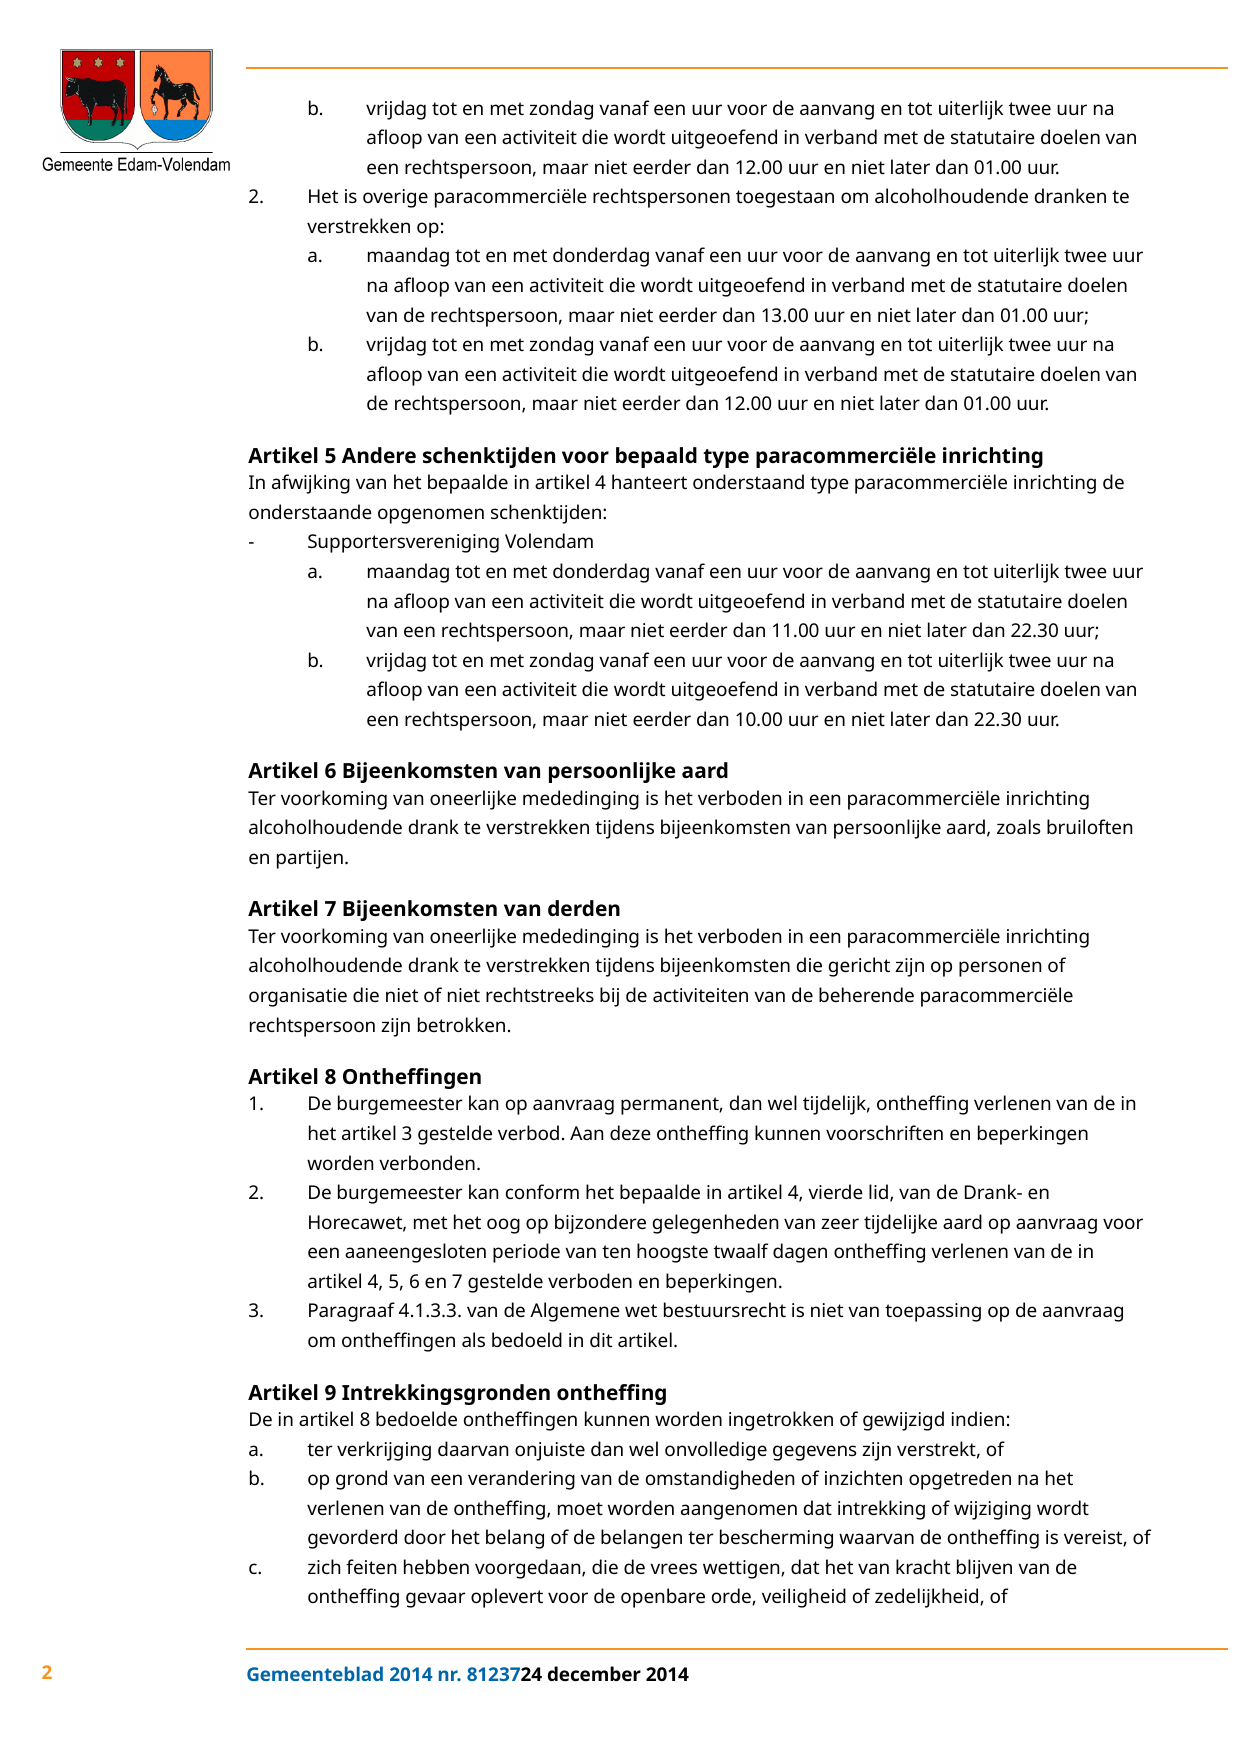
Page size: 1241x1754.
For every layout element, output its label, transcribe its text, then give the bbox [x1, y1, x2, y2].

list De burgemeester kan conform het bepaalde in artikel 4, vierde lid, van de Drank- en Horecawet, met het oog op bijzondere gelegenheden van zeer tijdelijke aard op aanvraag voor een aaneengesloten periode van ten hoogste twaalf dagen ontheffing verlenen van de in artikel 4, 5, 6 en 7 gestelde verboden en beperkingen. [248, 1179, 1152, 1294]
list maandag tot en met donderdag vanaf een uur voor de aanvang en tot uiterlijk twee uur na afloop van een activiteit die wordt uitgeoefend in verband met de statutaire doelen van een rechtspersoon, maar niet eerder dan 11.00 uur en niet later dan 22.30 uur; [307, 558, 1152, 643]
list maandag tot en met donderdag vanaf een uur voor de aanvang en tot uiterlijk twee uur na afloop van een activiteit die wordt uitgeoefend in verband met de statutaire doelen van de rechtspersoon, maar niet eerder dan 13.00 uur en niet later dan 01.00 uur; [307, 243, 1152, 328]
text Artikel 6 Bijeenkomsten van persoonlijke aard [248, 757, 1152, 785]
list vrijdag tot en met zondag vanaf een uur voor de aanvang en tot uiterlijk twee uur na afloop van een activiteit die wordt uitgeoefend in verband met de statutaire doelen van een rechtspersoon, maar niet eerder dan 12.00 uur en niet later dan 01.00 uur. [307, 95, 1152, 180]
list ter verkrijging daarvan onjuiste dan wel onvolledige gegevens zijn verstrekt, of [248, 1436, 1152, 1461]
list De burgemeester kan op aanvraag permanent, dan wel tijdelijk, ontheffing verlenen van de in het artikel 3 gestelde verbod. Aan deze ontheffing kunnen voorschriften en beperkingen worden verbonden. [248, 1091, 1152, 1176]
text Ter voorkoming van oneerlijke mededinging is het verboden in een paracommerciële inrichting alcoholhoudende drank te verstrekken tijdens bijeenkomsten die gericht zijn op personen of organisatie die niet of niet rechtstreeks bij de activiteiten van de beherende paracommerciële rechtspersoon zijn betrokken. [248, 923, 1152, 1037]
list zich feiten hebben voorgedaan, die de vrees wettigen, dat het van kracht blijven van de ontheffing gevaar oplevert voor de openbare orde, veiligheid of zedelijkheid, of [248, 1554, 1152, 1609]
list Supportersvereniging Volendam [248, 529, 1152, 554]
text Artikel 7 Bijeenkomsten van derden [248, 894, 1152, 923]
list Paragraaf 4.1.3.3. van de Algemene wet bestuursrecht is niet van toepassing op de aanvraag om ontheffingen als bedoeld in dit artikel. [248, 1298, 1152, 1353]
list op grond van een verandering van de omstandigheden of inzichten opgetreden na het verlenen van de ontheffing, moet worden aangenomen dat intrekking of wijziging wordt gevorderd door het belang of de belangen ter bescherming waarvan de ontheffing is vereist, of [248, 1465, 1152, 1550]
list vrijdag tot en met zondag vanaf een uur voor de aanvang en tot uiterlijk twee uur na afloop van een activiteit die wordt uitgeoefend in verband met de statutaire doelen van een rechtspersoon, maar niet eerder dan 10.00 uur en niet later dan 22.30 uur. [307, 647, 1152, 732]
picture [41, 47, 231, 172]
text Artikel 9 Intrekkingsgronden ontheffing [248, 1378, 1152, 1406]
list vrijdag tot en met zondag vanaf een uur voor de aanvang en tot uiterlijk twee uur na afloop van een activiteit die wordt uitgeoefend in verband met de statutaire doelen van de rechtspersoon, maar niet eerder dan 12.00 uur en niet later dan 01.00 uur. [307, 331, 1152, 416]
text Artikel 5 Andere schenktijden voor bepaald type paracommerciële inrichting [248, 441, 1152, 469]
text In afwijking van het bepaalde in artikel 4 hanteert onderstaand type paracommerciële inrichting de onderstaande opgenomen schenktijden: [248, 469, 1152, 525]
text De in artikel 8 bedoelde ontheffingen kunnen worden ingetrokken of gewijzigd indien: [248, 1406, 1152, 1432]
text Artikel 8 Ontheffingen [248, 1062, 1152, 1091]
list Het is overige paracommerciële rechtspersonen toegestaan om alcoholhoudende dranken te verstrekken op: [248, 183, 1152, 239]
text Ter voorkoming van oneerlijke mededinging is het verboden in een paracommerciële inrichting alcoholhoudende drank te verstrekken tijdens bijeenkomsten van persoonlijke aard, zoals bruiloften en partijen. [248, 785, 1152, 870]
